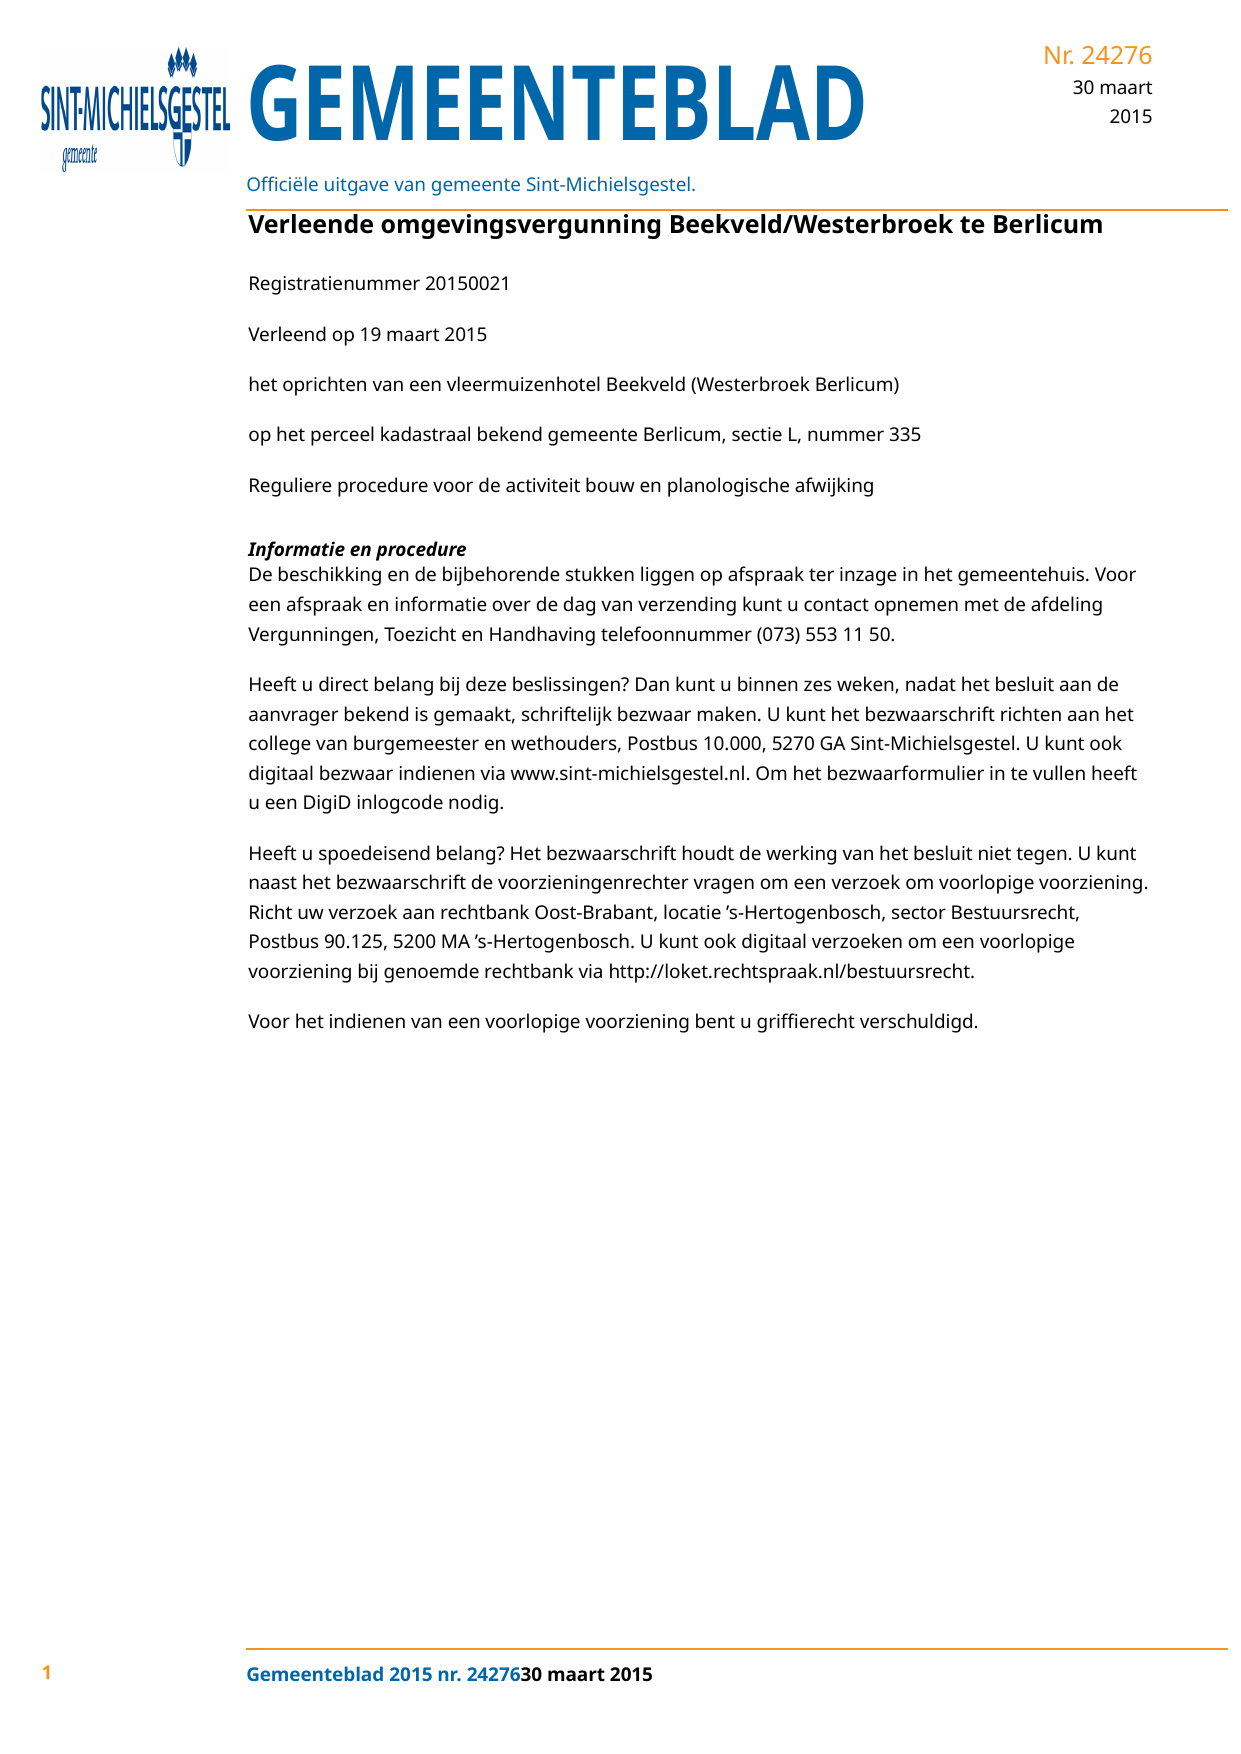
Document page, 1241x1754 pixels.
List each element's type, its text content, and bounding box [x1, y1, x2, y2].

text Voor het indienen van een voorlopige voorziening bent u griffierecht verschuldigd. [248, 1009, 1152, 1034]
text Reguliere procedure voor de activiteit bouw en planologische afwijking [248, 472, 1152, 498]
text Heeft u direct belang bij deze beslissingen? Dan kunt u binnen zes weken, nadat het besluit aan de aanvrager bekend is gemaakt, schriftelijk bezwaar maken. U kunt het bezwaarschrift richten aan het college van burgemeester en wethouders, Postbus 10.000, 5270 GA Sint-Michielsgestel. U kunt ook digitaal bezwaar indienen via www.sint-michielsgestel.nl. Om het bezwaarformulier in te vullen heeft u een DigiD inlogcode nodig. [248, 671, 1152, 815]
text De beschikking en de bijbehorende stukken liggen op afspraak ter inzage in het gemeentehuis. Voor een afspraak en informatie over de dag van verzending kunt u contact opnemen met de afdeling Vergunningen, Toezicht en Handhaving telefoonnummer (073) 553 11 50. [248, 562, 1152, 647]
text Heeft u spoedeisend belang? Het bezwaarschrift houdt de werking van het besluit niet tegen. U kunt naast het bezwaarschrift de voorzieningenrechter vragen om een verzoek om voorlopige voorziening. Richt uw verzoek aan rechtbank Oost-Brabant, locatie ’s-Hertogenbosch, sector Bestuursrecht, Postbus 90.125, 5200 MA ’s-Hertogenbosch. U kunt ook digitaal verzoeken om een voorlopige voorziening bij genoemde rechtbank via http://loket.rechtspraak.nl/bestuursrecht. [248, 840, 1152, 984]
text Verleende omgevingsvergunning Beekveld/Westerbroek te Berlicum [248, 211, 1152, 241]
text Registratienummer 20150021 [248, 270, 1152, 296]
text op het perceel kadastraal bekend gemeente Berlicum, sectie L, nummer 335 [248, 422, 1152, 447]
text het oprichten van een vleermuizenhotel Beekveld (Westerbroek Berlicum) [248, 371, 1152, 397]
picture [41, 47, 231, 172]
text Informatie en procedure [248, 536, 1152, 562]
text Verleend op 19 maart 2015 [248, 321, 1152, 346]
